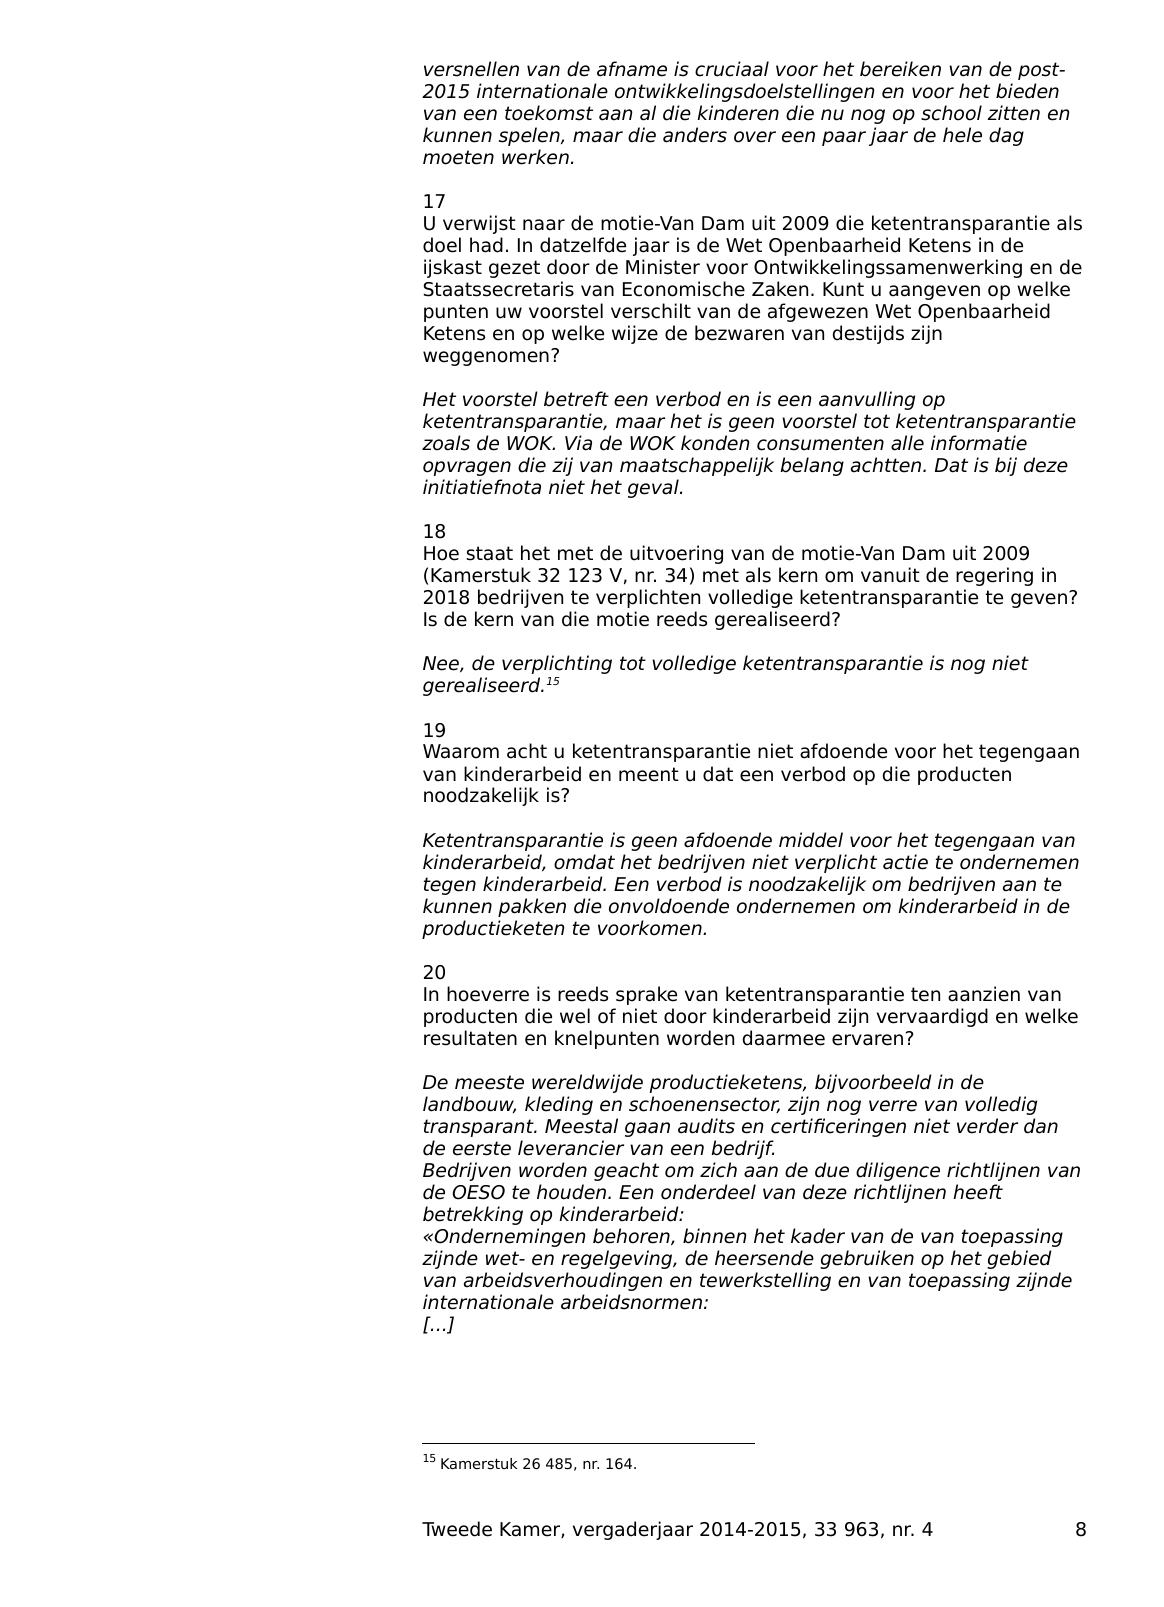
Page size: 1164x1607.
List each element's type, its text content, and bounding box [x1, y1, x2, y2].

text Het voorstel betreft een verbod en is een aanvulling op ketentransparantie, maar het is geen voorstel tot ketentransparantie zoals de WOK. Via de WOK konden consumenten alle informatie opvragen die zij van maatschappelijk belang achtten. Dat is bij deze initiatiefnota niet het geval. [422, 389, 1087, 499]
text Waarom acht u ketentransparantie niet afdoende voor het tegengaan van kinderarbeid en meent u dat een verbod op die producten noodzakelijk is? [422, 741, 1087, 807]
text Bedrijven worden geacht om zich aan de due diligence richtlijnen van de OESO te houden. Een onderdeel van deze richtlijnen heeft betrekking op kinderarbeid: [422, 1160, 1087, 1226]
text Nee, de verplichting tot volledige ketentransparantie is nog niet gerealiseerd. [422, 653, 1087, 697]
text Kamerstuk 26 485, nr. 164. [422, 1452, 1087, 1474]
text versnellen van de afname is cruciaal voor het bereiken van de post-2015 internationale ontwikkelingsdoelstellingen en voor het bieden van een toekomst aan al die kinderen die nu nog op school zitten en kunnen spelen, maar die anders over een paar jaar de hele dag moeten werken. [422, 59, 1087, 169]
text 19 [422, 719, 1087, 741]
text U verwijst naar de motie-Van Dam uit 2009 die ketentransparantie als doel had. In datzelfde jaar is de Wet Openbaarheid Ketens in de ijskast gezet door de Minister voor Ontwikkelingssamenwerking en de Staatssecretaris van Economische Zaken. Kunt u aangeven op welke punten uw voorstel verschilt van de afgewezen Wet Openbaarheid Ketens en op welke wijze de bezwaren van destijds zijn weggenomen? [422, 213, 1087, 367]
text 18 [422, 521, 1087, 543]
text 17 [422, 191, 1087, 213]
text De meeste wereldwijde productieketens, bijvoorbeeld in de landbouw, kleding en schoenensector, zijn nog verre van volledig transparant. Meestal gaan audits en certificeringen niet verder dan de eerste leverancier van een bedrijf. [422, 1072, 1087, 1160]
text Hoe staat het met de uitvoering van de motie-Van Dam uit 2009 (Kamerstuk 32 123 V, nr. 34) met als kern om vanuit de regering in 2018 bedrijven te verplichten volledige ketentransparantie te geven? Is de kern van die motie reeds gerealiseerd? [422, 543, 1087, 631]
text [...] [422, 1313, 1087, 1336]
text In hoeverre is reeds sprake van ketentransparantie ten aanzien van producten die wel of niet door kinderarbeid zijn vervaardigd en welke resultaten en knelpunten worden daarmee ervaren? [422, 984, 1087, 1049]
text Ketentransparantie is geen afdoende middel voor het tegengaan van kinderarbeid, omdat het bedrijven niet verplicht actie te ondernemen tegen kinderarbeid. Een verbod is noodzakelijk om bedrijven aan te kunnen pakken die onvoldoende ondernemen om kinderarbeid in de productieketen te voorkomen. [422, 829, 1087, 939]
text «Ondernemingen behoren, binnen het kader van de van toepassing zijnde wet- en regelgeving, de heersende gebruiken op het gebied van arbeidsverhoudingen en tewerkstelling en van toepassing zijnde internationale arbeidsnormen: [422, 1226, 1087, 1313]
text 20 [422, 962, 1087, 984]
